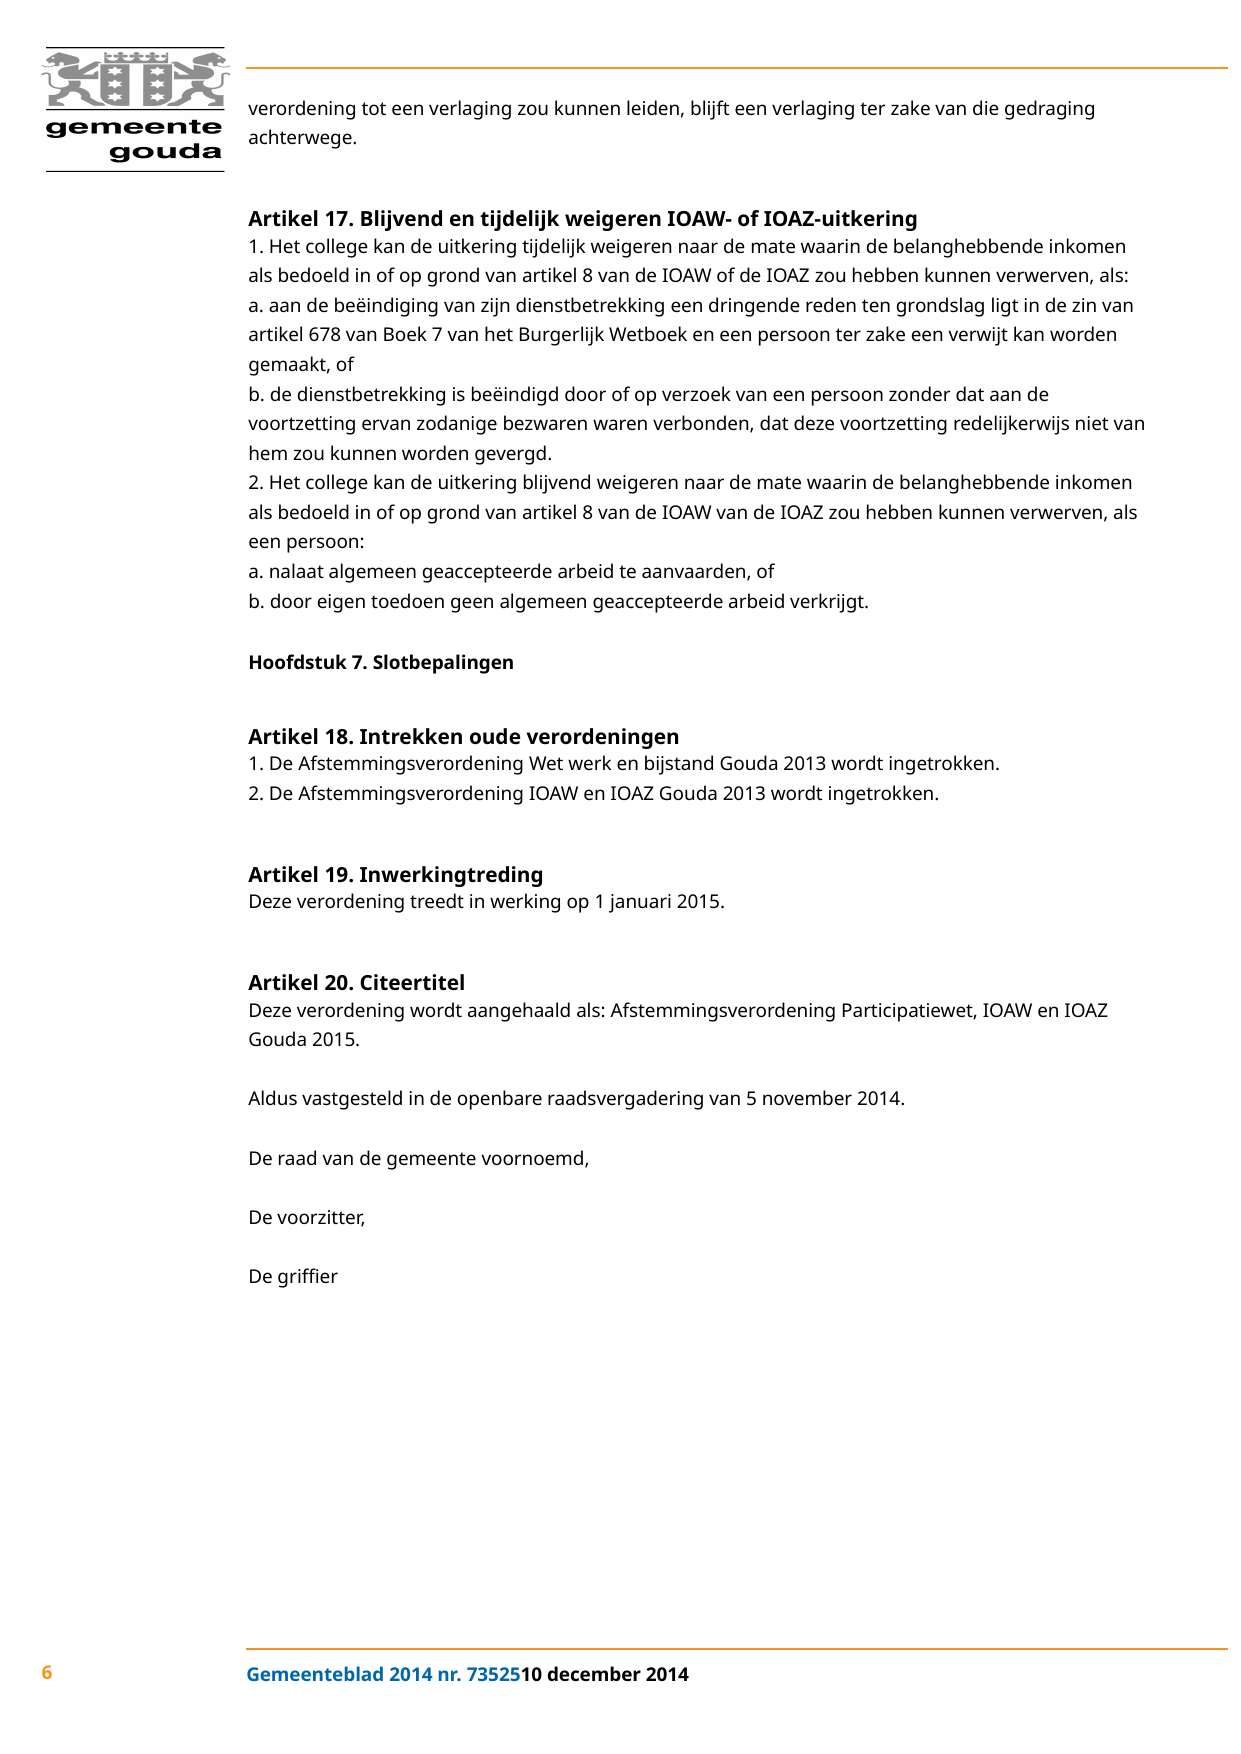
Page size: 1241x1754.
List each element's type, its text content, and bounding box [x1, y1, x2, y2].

text 2. Het college kan de uitkering blijvend weigeren naar de mate waarin de belanghebbende inkomen als bedoeld in of op grond van artikel 8 van de IOAW van de IOAZ zou hebben kunnen verwerven, als een persoon: [248, 469, 1152, 554]
picture [41, 47, 231, 172]
text De raad van de gemeente voornoemd, [248, 1145, 1152, 1171]
text a. aan de beëindiging van zijn dienstbetrekking een dringende reden ten grondslag ligt in de zin van artikel 678 van Boek 7 van het Burgerlijk Wetboek en een persoon ter zake een verwijt kan worden gemaakt, of [248, 292, 1152, 377]
text a. nalaat algemeen geaccepteerde arbeid te aanvaarden, of [248, 558, 1152, 584]
text Artikel 17. Blijvend en tijdelijk weigeren IOAW- of IOAZ-uitkering [248, 204, 1152, 233]
text Deze verordening wordt aangehaald als: Afstemmingsverordening Participatiewet, IOAW en IOAZ Gouda 2015. [248, 997, 1152, 1052]
text Artikel 19. Inwerkingtreding [248, 860, 1152, 888]
text Aldus vastgesteld in de openbare raadsvergadering van 5 november 2014. [248, 1086, 1152, 1111]
text 1. Het college kan de uitkering tijdelijk weigeren naar de mate waarin de belanghebbende inkomen als bedoeld in of op grond van artikel 8 van de IOAW of de IOAZ zou hebben kunnen verwerven, als: [248, 233, 1152, 288]
text b. de dienstbetrekking is beëindigd door of op verzoek van een persoon zonder dat aan de voortzetting ervan zodanige bezwaren waren verbonden, dat deze voortzetting redelijkerwijs niet van hem zou kunnen worden gevergd. [248, 381, 1152, 466]
text De voorzitter, [248, 1204, 1152, 1230]
text Hoofdstuk 7. Slotbepalingen [248, 647, 1152, 675]
text Deze verordening treedt in werking op 1 januari 2015. [248, 888, 1152, 914]
text De griffier [248, 1263, 1152, 1289]
text 1. De Afstemmingsverordening Wet werk en bijstand Gouda 2013 wordt ingetrokken. [248, 750, 1152, 776]
text Artikel 18. Intrekken oude verordeningen [248, 722, 1152, 750]
text Artikel 20. Citeertitel [248, 968, 1152, 997]
text 2. De Afstemmingsverordening IOAW en IOAZ Gouda 2013 wordt ingetrokken. [248, 780, 1152, 806]
text b. door eigen toedoen geen algemeen geaccepteerde arbeid verkrijgt. [248, 588, 1152, 613]
text verordening tot een verlaging zou kunnen leiden, blijft een verlaging ter zake van die gedraging achterwege. [248, 95, 1152, 150]
